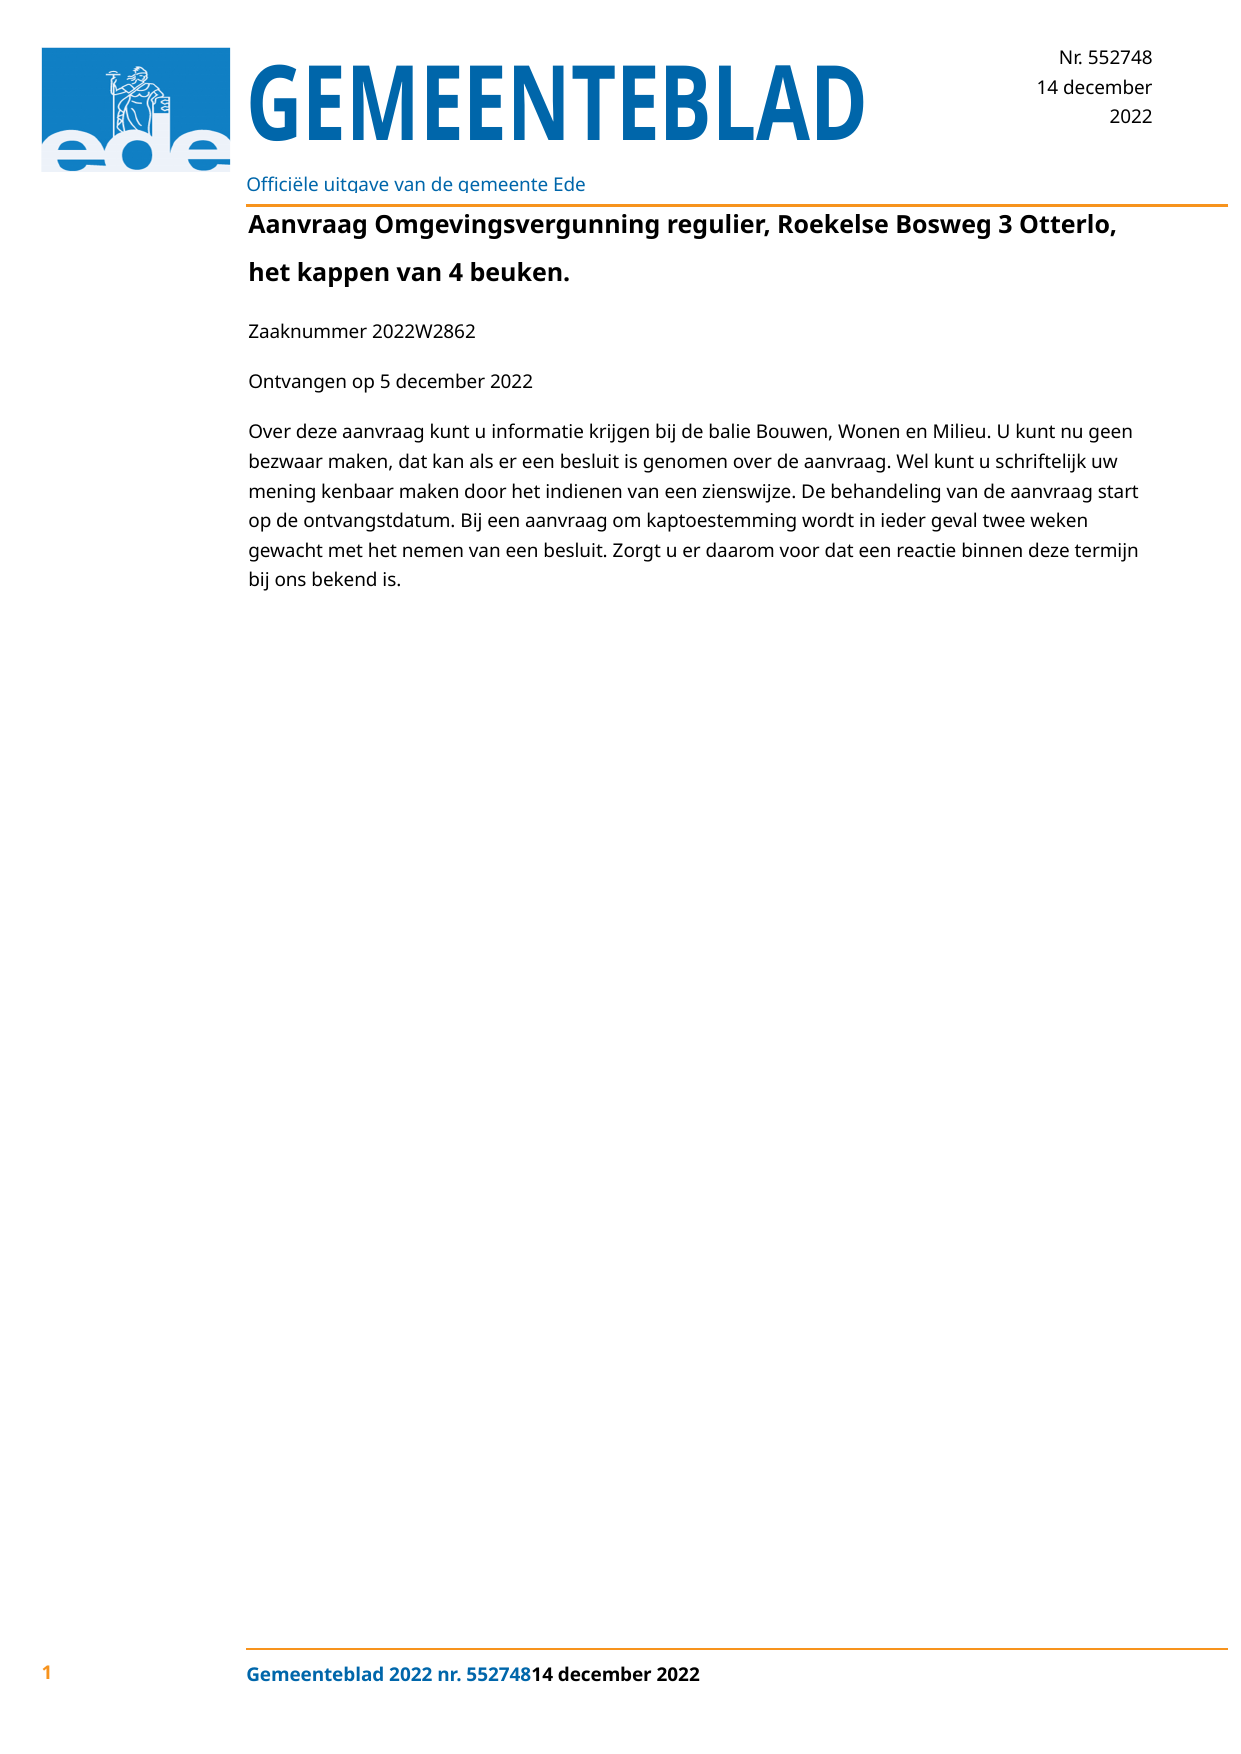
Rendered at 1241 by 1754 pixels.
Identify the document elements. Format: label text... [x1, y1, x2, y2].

text Ontvangen op 5 december 2022 [248, 368, 1152, 394]
text Over deze aanvraag kunt u informatie krijgen bij de balie Bouwen, Wonen en Milieu. U kunt nu geen bezwaar maken, dat kan als er een besluit is genomen over de aanvraag. Wel kunt u schriftelijk uw mening kenbaar maken door het indienen van een zienswijze. De behandeling van de aanvraag start op de ontvangstdatum. Bij een aanvraag om kaptoestemming wordt in ieder geval twee weken gewacht met het nemen van een besluit. Zorgt u er daarom voor dat een reactie binnen deze termijn bij ons bekend is. [248, 419, 1152, 592]
text Aanvraag Omgevingsvergunning regulier, Roekelse Bosweg 3 Otterlo, het kappen van 4 beuken. [248, 207, 1152, 288]
picture [41, 47, 231, 172]
text Zaaknummer 2022W2862 [248, 318, 1152, 344]
